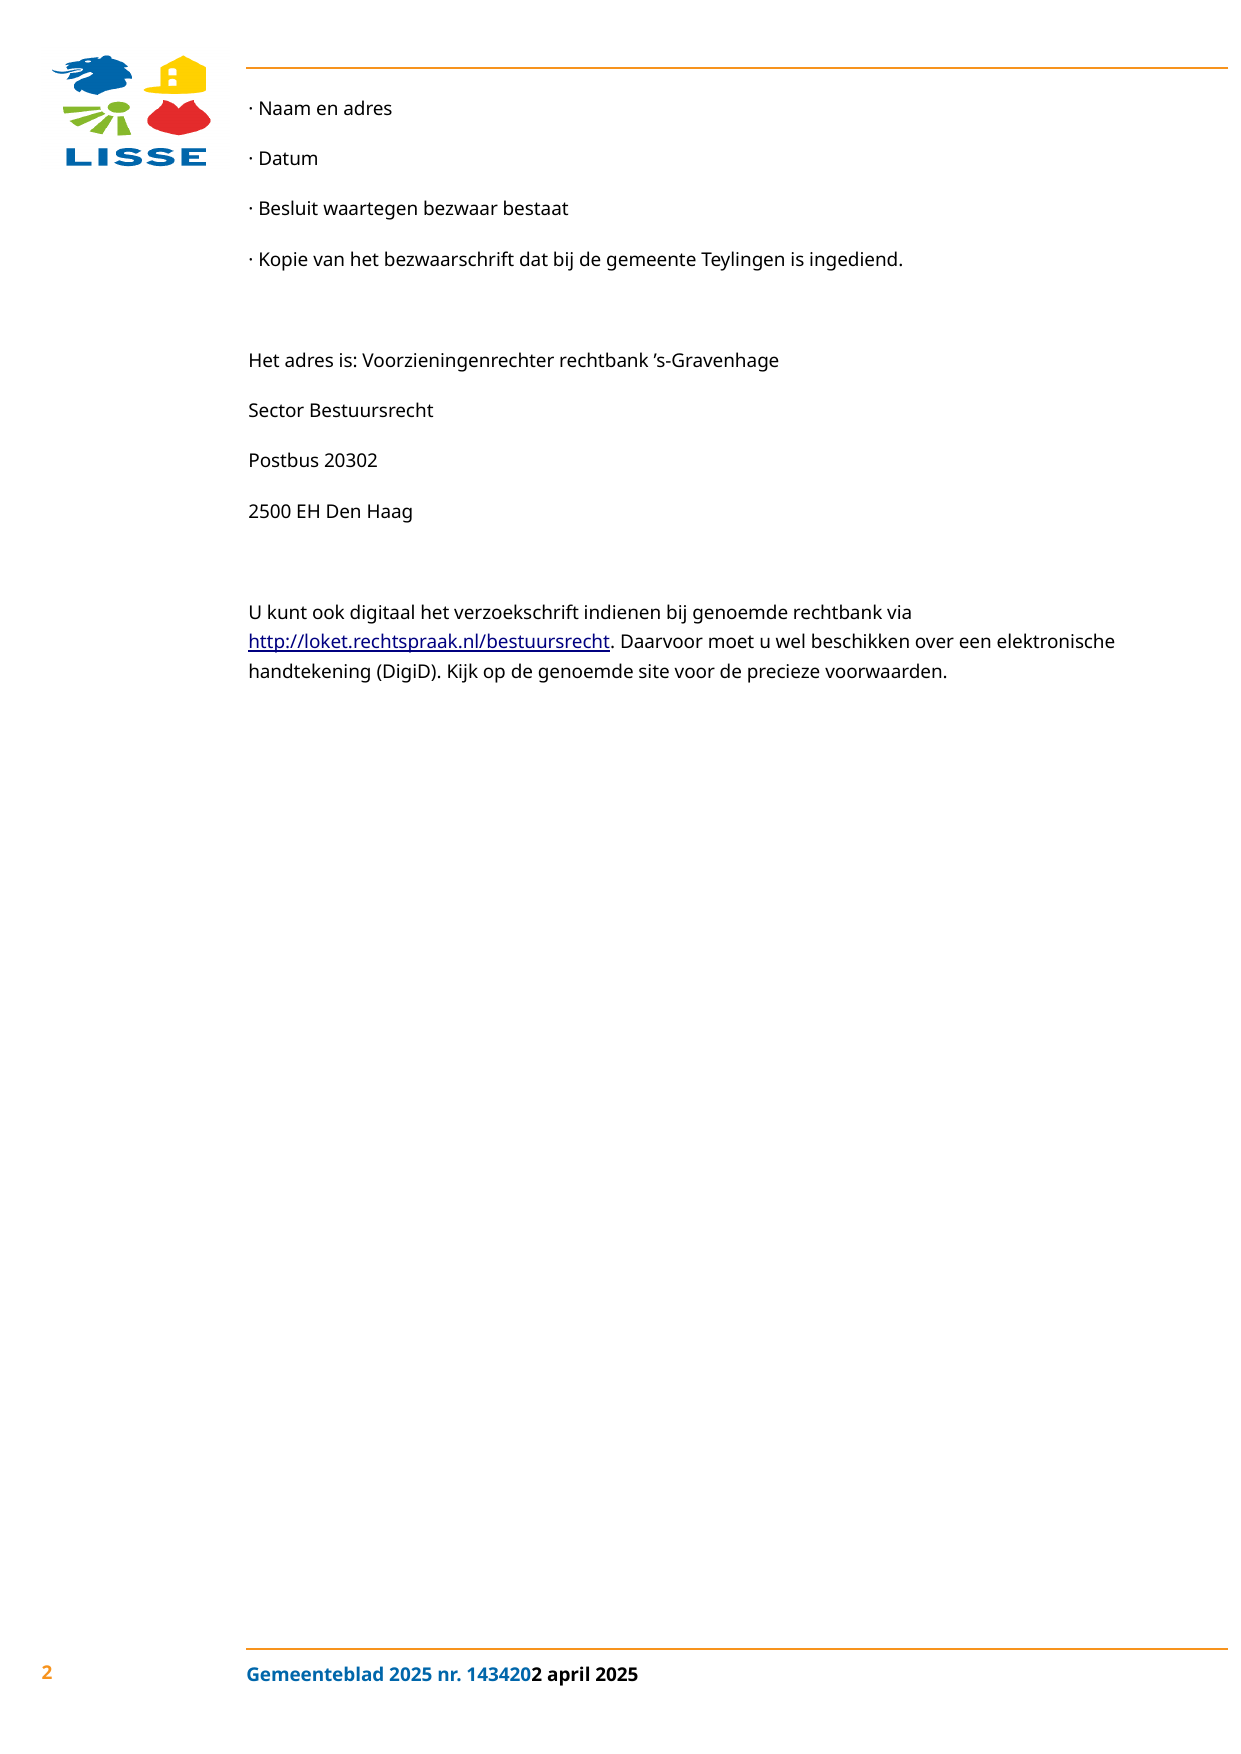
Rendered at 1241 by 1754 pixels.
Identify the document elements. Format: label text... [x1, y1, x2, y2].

text · Besluit waartegen bezwaar bestaat [248, 196, 1152, 221]
text · Naam en adres [248, 95, 1152, 121]
text · Datum [248, 145, 1152, 171]
text 2500 EH Den Haag [248, 498, 1152, 524]
picture [41, 47, 231, 172]
text U kunt ook digitaal het verzoekschrift indienen bij genoemde rechtbank via http://loket.rechtspraak.nl/bestuursrecht. Daarvoor moet u wel beschikken over een elektronische handtekening (DigiD). Kijk op de genoemde site voor de precieze voorwaarden. [248, 599, 1152, 684]
text · Kopie van het bezwaarschrift dat bij de gemeente Teylingen is ingediend. [248, 246, 1152, 272]
text Sector Bestuursrecht [248, 397, 1152, 423]
text Postbus 20302 [248, 448, 1152, 473]
text Het adres is: Voorzieningenrechter rechtbank ’s-Gravenhage [248, 347, 1152, 373]
